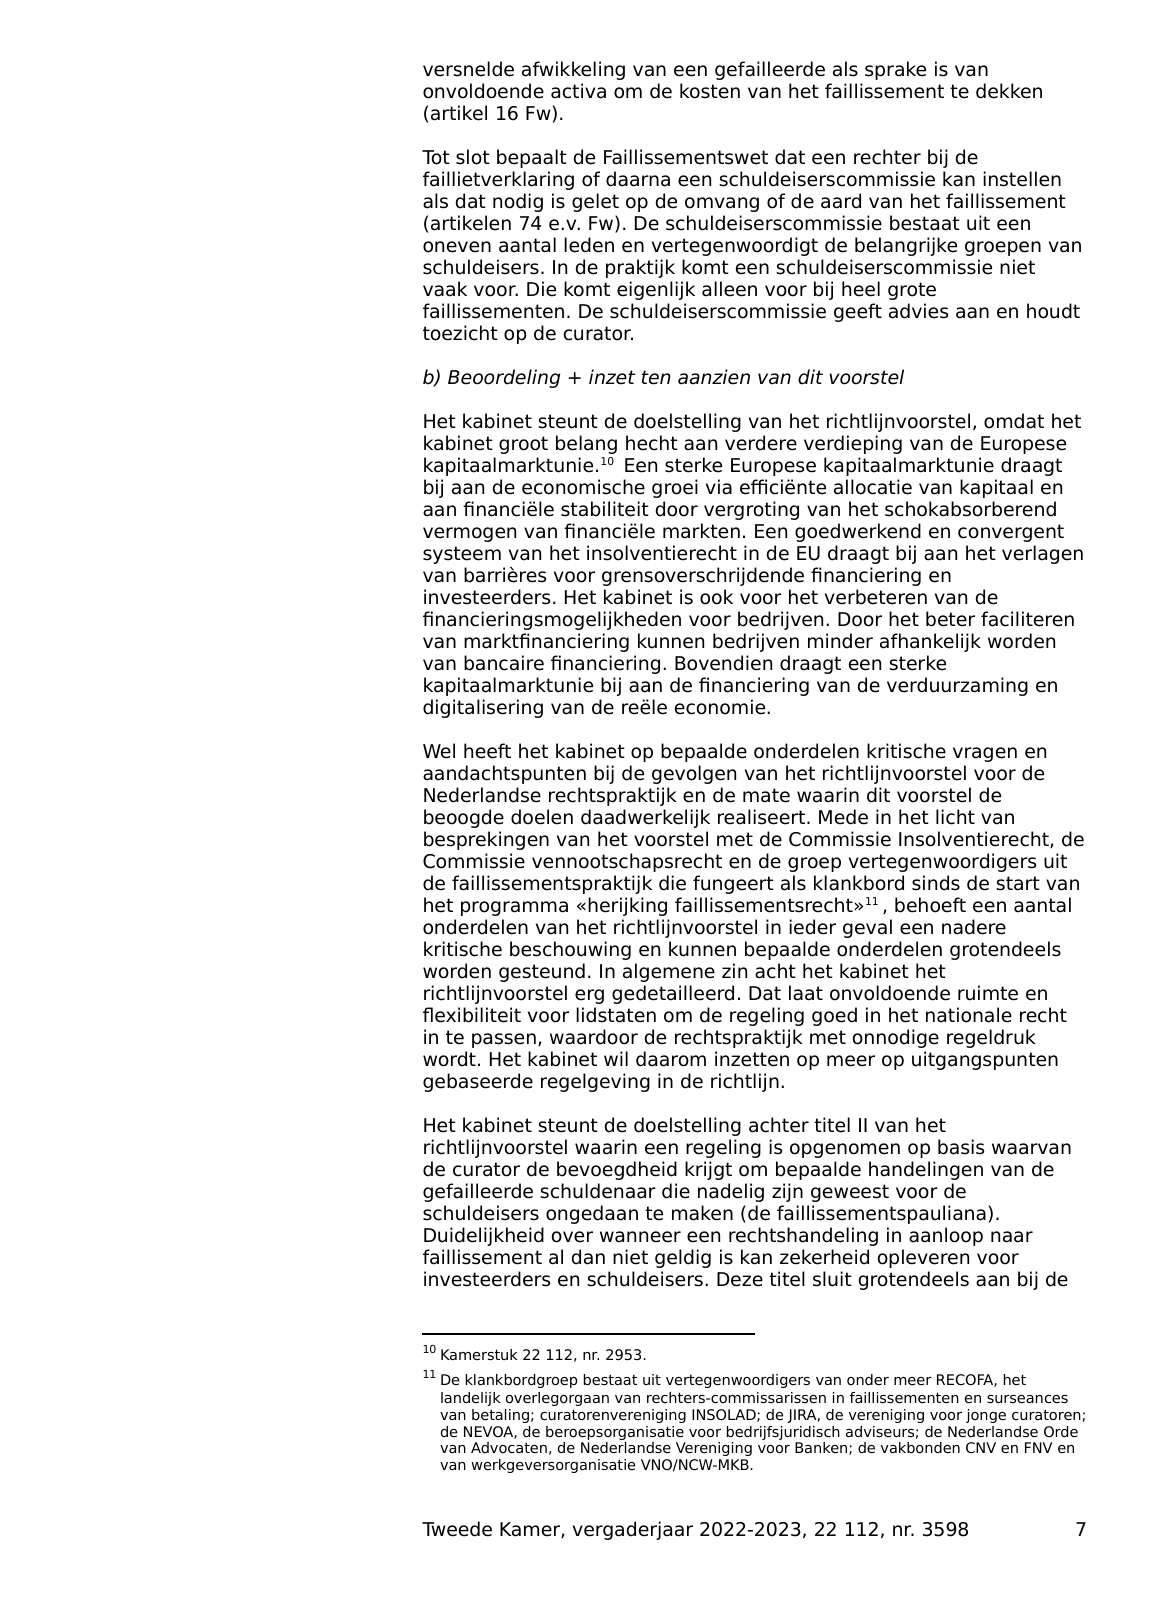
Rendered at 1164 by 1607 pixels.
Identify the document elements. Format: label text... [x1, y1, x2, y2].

text Het kabinet steunt de doelstelling van het richtlijnvoorstel, omdat het kabinet groot belang hecht aan verdere verdieping van de Europese kapitaalmarktunie. Een sterke Europese kapitaalmarktunie draagt bij aan de economische groei via efficiënte allocatie van kapitaal en aan financiële stabiliteit door vergroting van het schokabsorberend vermogen van financiële markten. Een goedwerkend en convergent systeem van het insolventierecht in de EU draagt bij aan het verlagen van barrières voor grensoverschrijdende financiering en investeerders. Het kabinet is ook voor het verbeteren van de financieringsmogelijkheden voor bedrijven. Door het beter faciliteren van marktfinanciering kunnen bedrijven minder afhankelijk worden van bancaire financiering. Bovendien draagt een sterke kapitaalmarktunie bij aan de financiering van de verduurzaming en digitalisering van de reële economie. [422, 411, 1087, 719]
subtitle b) Beoordeling + inzet ten aanzien van dit voorstel [422, 367, 1087, 389]
text versnelde afwikkeling van een gefailleerde als sprake is van onvoldoende activa om de kosten van het faillissement te dekken (artikel 16 Fw). [422, 59, 1087, 125]
text De klankbordgroep bestaat uit vertegenwoordigers van onder meer RECOFA, het landelijk overlegorgaan van rechters-commissarissen in faillissementen en surseances van betaling; curatorenvereniging INSOLAD; de JIRA, de vereniging voor jonge curatoren; de NEVOA, de beroepsorganisatie voor bedrijfsjuridisch adviseurs; de Nederlandse Orde van Advocaten, de Nederlandse Vereniging voor Banken; de vakbonden CNV en FNV en van werkgeversorganisatie VNO/NCW-MKB. [422, 1368, 1087, 1474]
text Het kabinet steunt de doelstelling achter titel II van het richtlijnvoorstel waarin een regeling is opgenomen op basis waarvan de curator de bevoegdheid krijgt om bepaalde handelingen van de gefailleerde schuldenaar die nadelig zijn geweest voor de schuldeisers ongedaan te maken (de faillissementspauliana). Duidelijkheid over wanneer een rechtshandeling in aanloop naar faillissement al dan niet geldig is kan zekerheid opleveren voor investeerders en schuldeisers. Deze titel sluit grotendeels aan bij de [422, 1115, 1087, 1291]
text Wel heeft het kabinet op bepaalde onderdelen kritische vragen en aandachtspunten bij de gevolgen van het richtlijnvoorstel voor de Nederlandse rechtspraktijk en de mate waarin dit voorstel de beoogde doelen daadwerkelijk realiseert. Mede in het licht van besprekingen van het voorstel met de Commissie Insolventierecht, de Commissie vennootschapsrecht en de groep vertegenwoordigers uit de faillissementspraktijk die fungeert als klankbord sinds de start van het programma «herijking faillissementsrecht», behoeft een aantal onderdelen van het richtlijnvoorstel in ieder geval een nadere kritische beschouwing en kunnen bepaalde onderdelen grotendeels worden gesteund. In algemene zin acht het kabinet het richtlijnvoorstel erg gedetailleerd. Dat laat onvoldoende ruimte en flexibiliteit voor lidstaten om de regeling goed in het nationale recht in te passen, waardoor de rechtspraktijk met onnodige regeldruk wordt. Het kabinet wil daarom inzetten op meer op uitgangspunten gebaseerde regelgeving in de richtlijn. [422, 741, 1087, 1093]
text Tot slot bepaalt de Faillissementswet dat een rechter bij de faillietverklaring of daarna een schuldeiserscommissie kan instellen als dat nodig is gelet op de omvang of de aard van het faillissement (artikelen 74 e.v. Fw). De schuldeiserscommissie bestaat uit een oneven aantal leden en vertegenwoordigt de belangrijke groepen van schuldeisers. In de praktijk komt een schuldeiserscommissie niet vaak voor. Die komt eigenlijk alleen voor bij heel grote faillissementen. De schuldeiserscommissie geeft advies aan en houdt toezicht op de curator. [422, 147, 1087, 345]
text Kamerstuk 22 112, nr. 2953. [422, 1343, 1087, 1365]
